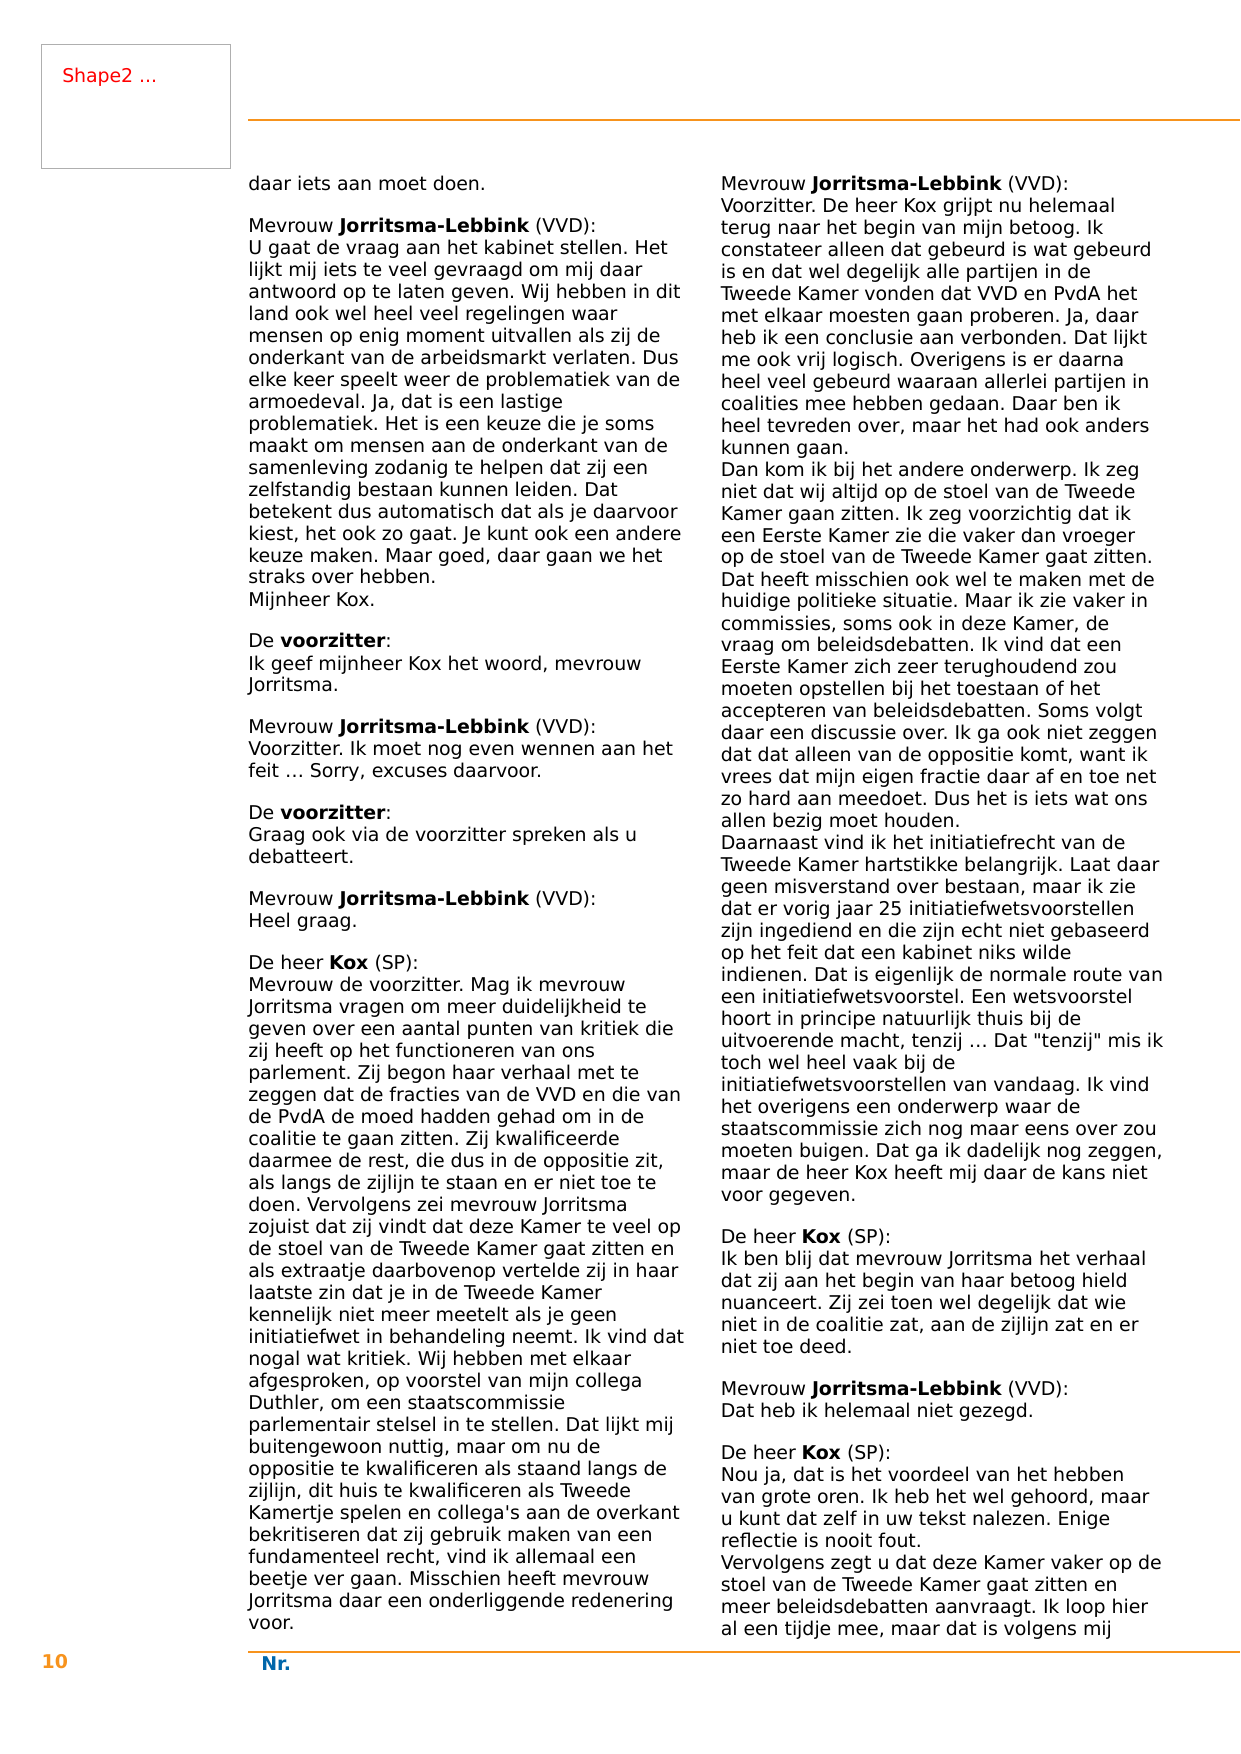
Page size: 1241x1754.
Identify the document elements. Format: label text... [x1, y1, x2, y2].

text Nou ja, dat is het voordeel van het hebben van grote oren. Ik heb het wel gehoord, maar u kunt dat zelf in uw tekst nalezen. Enige reflectie is nooit fout. [721, 1464, 1163, 1552]
text Ik geef mijnheer Kox het woord, mevrouw Jorritsma. [248, 652, 691, 696]
text De voorzitter: [248, 630, 691, 652]
text U gaat de vraag aan het kabinet stellen. Het lijkt mij iets te veel gevraagd om mij daar antwoord op te laten geven. Wij hebben in dit land ook wel heel veel regelingen waar mensen op enig moment uitvallen als zij de onderkant van de arbeidsmarkt verlaten. Dus elke keer speelt weer de problematiek van de armoedeval. Ja, dat is een lastige problematiek. Het is een keuze die je soms maakt om mensen aan de onderkant van de samenleving zodanig te helpen dat zij een zelfstandig bestaan kunnen leiden. Dat betekent dus automatisch dat als je daarvoor kiest, het ook zo gaat. Je kunt ook een andere keuze maken. Maar goed, daar gaan we het straks over hebben. [248, 237, 691, 588]
text Mevrouw Jorritsma-Lebbink (VVD): [248, 716, 691, 738]
text Mevrouw Jorritsma-Lebbink (VVD): [248, 888, 691, 910]
text Dat heb ik helemaal niet gezegd. [721, 1400, 1163, 1422]
text Mevrouw Jorritsma-Lebbink (VVD): [248, 215, 691, 237]
text Daarnaast vind ik het initiatiefrecht van de Tweede Kamer hartstikke belangrijk. Laat daar geen misverstand over bestaan, maar ik zie dat er vorig jaar 25 initiatiefwetsvoorstellen zijn ingediend en die zijn echt niet gebaseerd op het feit dat een kabinet niks wilde indienen. Dat is eigenlijk de normale route van een initiatiefwetsvoorstel. Een wetsvoorstel hoort in principe natuurlijk thuis bij de uitvoerende macht, tenzij … Dat "tenzij" mis ik toch wel heel vaak bij de initiatiefwetsvoorstellen van vandaag. Ik vind het overigens een onderwerp waar de staatscommissie zich nog maar eens over zou moeten buigen. Dat ga ik dadelijk nog zeggen, maar de heer Kox heeft mij daar de kans niet voor gegeven. [721, 832, 1163, 1206]
text De voorzitter: [248, 802, 691, 824]
text Heel graag. [248, 910, 691, 932]
text Ik ben blij dat mevrouw Jorritsma het verhaal dat zij aan het begin van haar betoog hield nuanceert. Zij zei toen wel degelijk dat wie niet in de coalitie zat, aan de zijlijn zat en er niet toe deed. [721, 1248, 1163, 1358]
text Mevrouw Jorritsma-Lebbink (VVD): [721, 173, 1163, 195]
text De heer Kox (SP): [721, 1442, 1163, 1464]
text Graag ook via de voorzitter spreken als u debatteert. [248, 824, 691, 868]
text Mevrouw de voorzitter. Mag ik mevrouw Jorritsma vragen om meer duidelijkheid te geven over een aantal punten van kritiek die zij heeft op het functioneren van ons parlement. Zij begon haar verhaal met te zeggen dat de fracties van de VVD en die van de PvdA de moed hadden gehad om in de coalitie te gaan zitten. Zij kwalificeerde daarmee de rest, die dus in de oppositie zit, als langs de zijlijn te staan en er niet toe te doen. Vervolgens zei mevrouw Jorritsma zojuist dat zij vindt dat deze Kamer te veel op de stoel van de Tweede Kamer gaat zitten en als extraatje daarbovenop vertelde zij in haar laatste zin dat je in de Tweede Kamer kennelijk niet meer meetelt als je geen initiatiefwet in behandeling neemt. Ik vind dat nogal wat kritiek. Wij hebben met elkaar afgesproken, op voorstel van mijn collega Duthler, om een staatscommissie parlementair stelsel in te stellen. Dat lijkt mij buitengewoon nuttig, maar om nu de oppositie te kwalificeren als staand langs de zijlijn, dit huis te kwalificeren als Tweede Kamertje spelen en collega's aan de overkant bekritiseren dat zij gebruik maken van een fundamenteel recht, vind ik allemaal een beetje ver gaan. Misschien heeft mevrouw Jorritsma daar een onderliggende redenering voor. [248, 974, 691, 1633]
text Vervolgens zegt u dat deze Kamer vaker op de stoel van de Tweede Kamer gaat zitten en meer beleidsdebatten aanvraagt. Ik loop hier al een tijdje mee, maar dat is volgens mij [721, 1552, 1163, 1639]
text Voorzitter. Ik moet nog even wennen aan het feit … Sorry, excuses daarvoor. [248, 738, 691, 782]
text Dan kom ik bij het andere onderwerp. Ik zeg niet dat wij altijd op de stoel van de Tweede Kamer gaan zitten. Ik zeg voorzichtig dat ik een Eerste Kamer zie die vaker dan vroeger op de stoel van de Tweede Kamer gaat zitten. Dat heeft misschien ook wel te maken met de huidige politieke situatie. Maar ik zie vaker in commissies, soms ook in deze Kamer, de vraag om beleidsdebatten. Ik vind dat een Eerste Kamer zich zeer terughoudend zou moeten opstellen bij het toestaan of het accepteren van beleidsdebatten. Soms volgt daar een discussie over. Ik ga ook niet zeggen dat dat alleen van de oppositie komt, want ik vrees dat mijn eigen fractie daar af en toe net zo hard aan meedoet. Dus het is iets wat ons allen bezig moet houden. [721, 458, 1163, 832]
text Mijnheer Kox. [248, 588, 691, 610]
text De heer Kox (SP): [721, 1226, 1163, 1248]
text De heer Kox (SP): [248, 952, 691, 974]
text Mevrouw Jorritsma-Lebbink (VVD): [721, 1378, 1163, 1400]
text Voorzitter. De heer Kox grijpt nu helemaal terug naar het begin van mijn betoog. Ik constateer alleen dat gebeurd is wat gebeurd is en dat wel degelijk alle partijen in de Tweede Kamer vonden dat VVD en PvdA het met elkaar moesten gaan proberen. Ja, daar heb ik een conclusie aan verbonden. Dat lijkt me ook vrij logisch. Overigens is er daarna heel veel gebeurd waaraan allerlei partijen in coalities mee hebben gedaan. Daar ben ik heel tevreden over, maar het had ook anders kunnen gaan. [721, 195, 1163, 458]
text daar iets aan moet doen. [248, 173, 691, 195]
